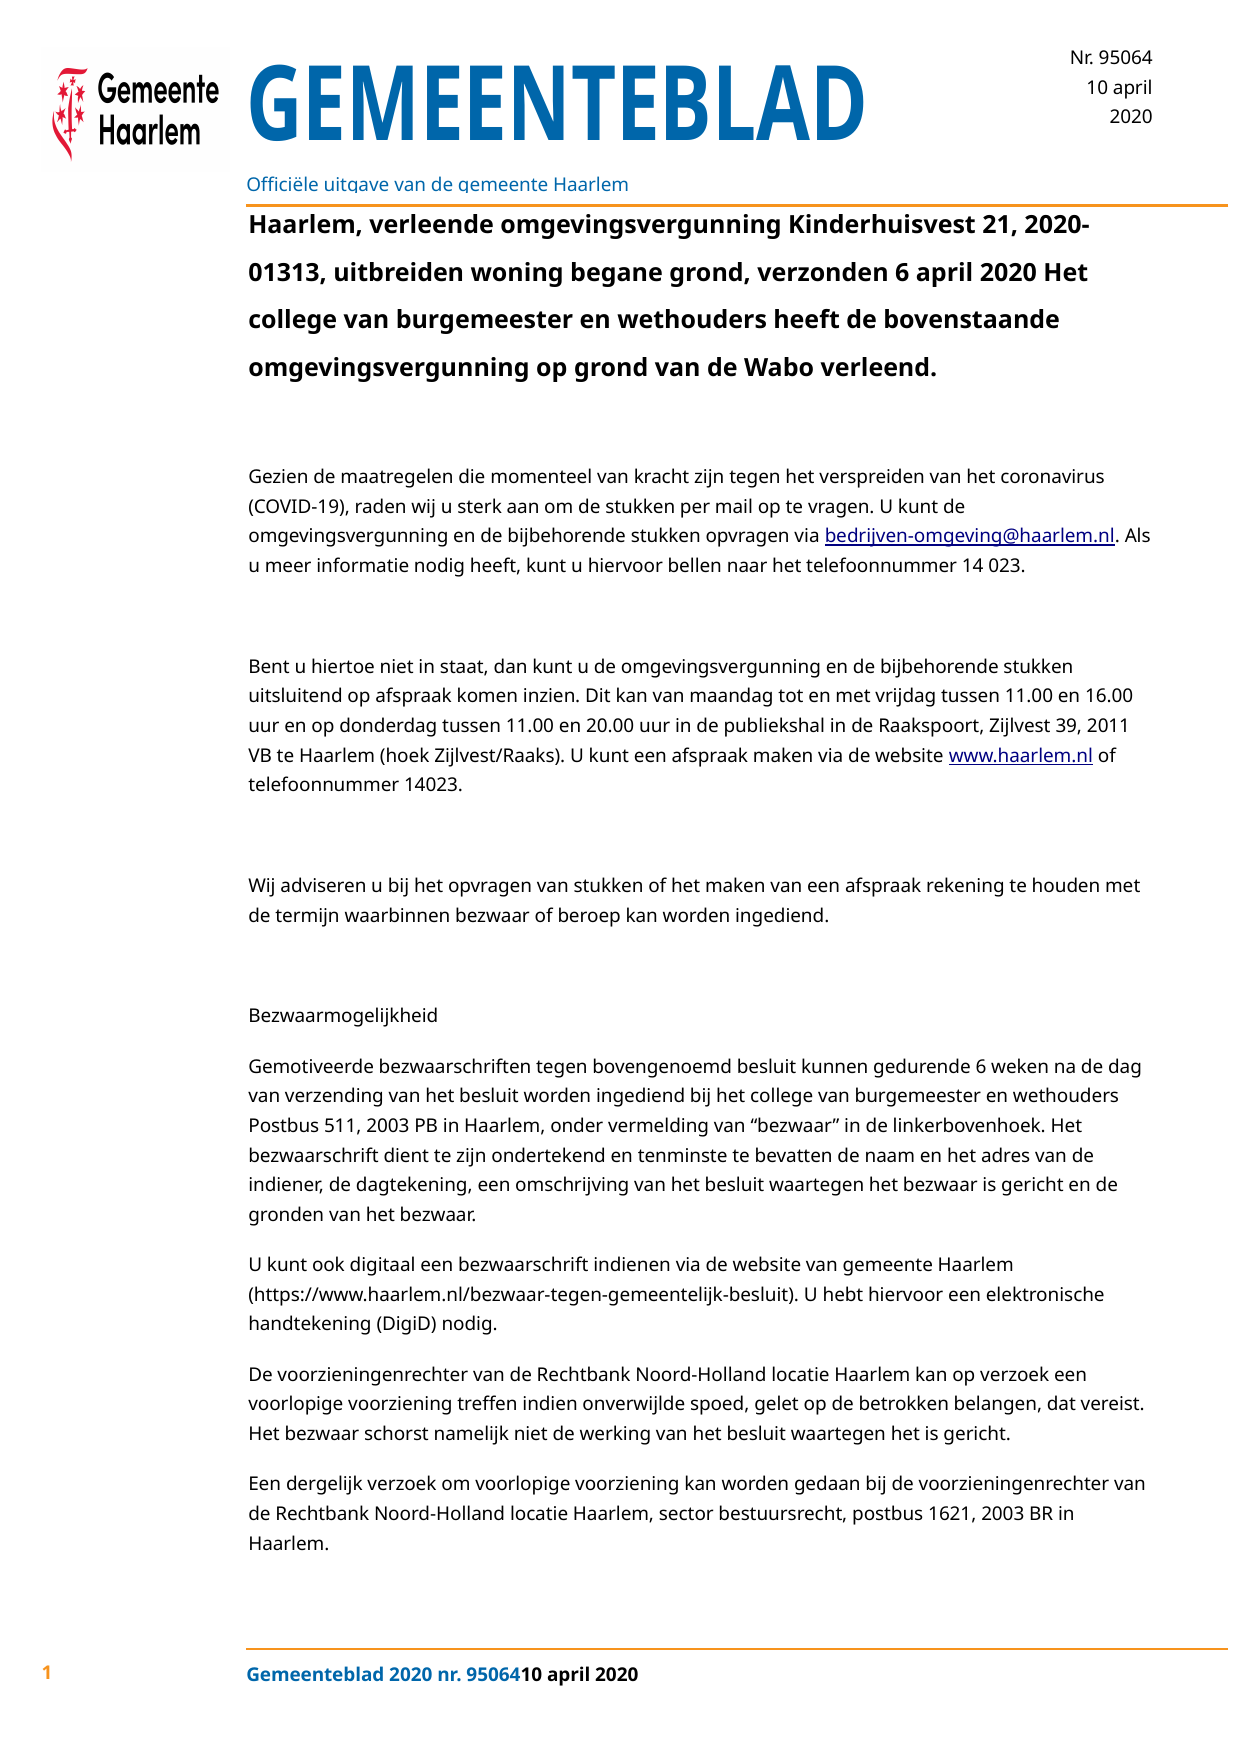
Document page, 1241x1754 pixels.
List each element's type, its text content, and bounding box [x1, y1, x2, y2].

picture [41, 47, 231, 172]
text De voorzieningenrechter van de Rechtbank Noord-Holland locatie Haarlem kan op verzoek een voorlopige voorziening treffen indien onverwijlde spoed, gelet op de betrokken belangen, dat vereist. Het bezwaar schorst namelijk niet de werking van het besluit waartegen het is gericht. [248, 1361, 1152, 1446]
text Gemotiveerde bezwaarschriften tegen bovengenoemd besluit kunnen gedurende 6 weken na de dag van verzending van het besluit worden ingediend bij het college van burgemeester en wethouders Postbus 511, 2003 PB in Haarlem, onder vermelding van “bezwaar” in de linkerbovenhoek. Het bezwaarschrift dient te zijn ondertekend en tenminste te bevatten de naam en het adres van de indiener, de dagtekening, een omschrijving van het besluit waartegen het bezwaar is gericht en de gronden van het bezwaar. [248, 1053, 1152, 1227]
text Gezien de maatregelen die momenteel van kracht zijn tegen het verspreiden van het coronavirus (COVID-19), raden wij u sterk aan om de stukken per mail op te vragen. U kunt de omgevingsvergunning en de bijbehorende stukken opvragen via bedrijven-omgeving@haarlem.nl. Als u meer informatie nodig heeft, kunt u hiervoor bellen naar het telefoonnummer 14 023. [248, 463, 1152, 578]
text Bent u hiertoe niet in staat, dan kunt u de omgevingsvergunning en de bijbehorende stukken uitsluitend op afspraak komen inzien. Dit kan van maandag tot en met vrijdag tussen 11.00 en 16.00 uur en op donderdag tussen 11.00 en 20.00 uur in de publiekshal in de Raakspoort, Zijlvest 39, 2011 VB te Haarlem (hoek Zijlvest/Raaks). U kunt een afspraak maken via de website www.haarlem.nl of telefoonnummer 14023. [248, 653, 1152, 797]
text U kunt ook digitaal een bezwaarschrift indienen via de website van gemeente Haarlem (https://www.haarlem.nl/bezwaar-tegen-gemeentelijk-besluit). U hebt hiervoor een elektronische handtekening (DigiD) nodig. [248, 1251, 1152, 1336]
text Een dergelijk verzoek om voorlopige voorziening kan worden gedaan bij de voorzieningenrechter van de Rechtbank Noord-Holland locatie Haarlem, sector bestuursrecht, postbus 1621, 2003 BR in Haarlem. [248, 1471, 1152, 1556]
text Bezwaarmogelijkheid [248, 1003, 1152, 1028]
text Haarlem, verleende omgevingsvergunning Kinderhuisvest 21, 2020-01313, uitbreiden woning begane grond, verzonden 6 april 2020 Het college van burgemeester en wethouders heeft de bovenstaande omgevingsvergunning op grond van de Wabo verleend. [248, 207, 1152, 384]
text Wij adviseren u bij het opvragen van stukken of het maken van een afspraak rekening te houden met de termijn waarbinnen bezwaar of beroep kan worden ingediend. [248, 872, 1152, 928]
